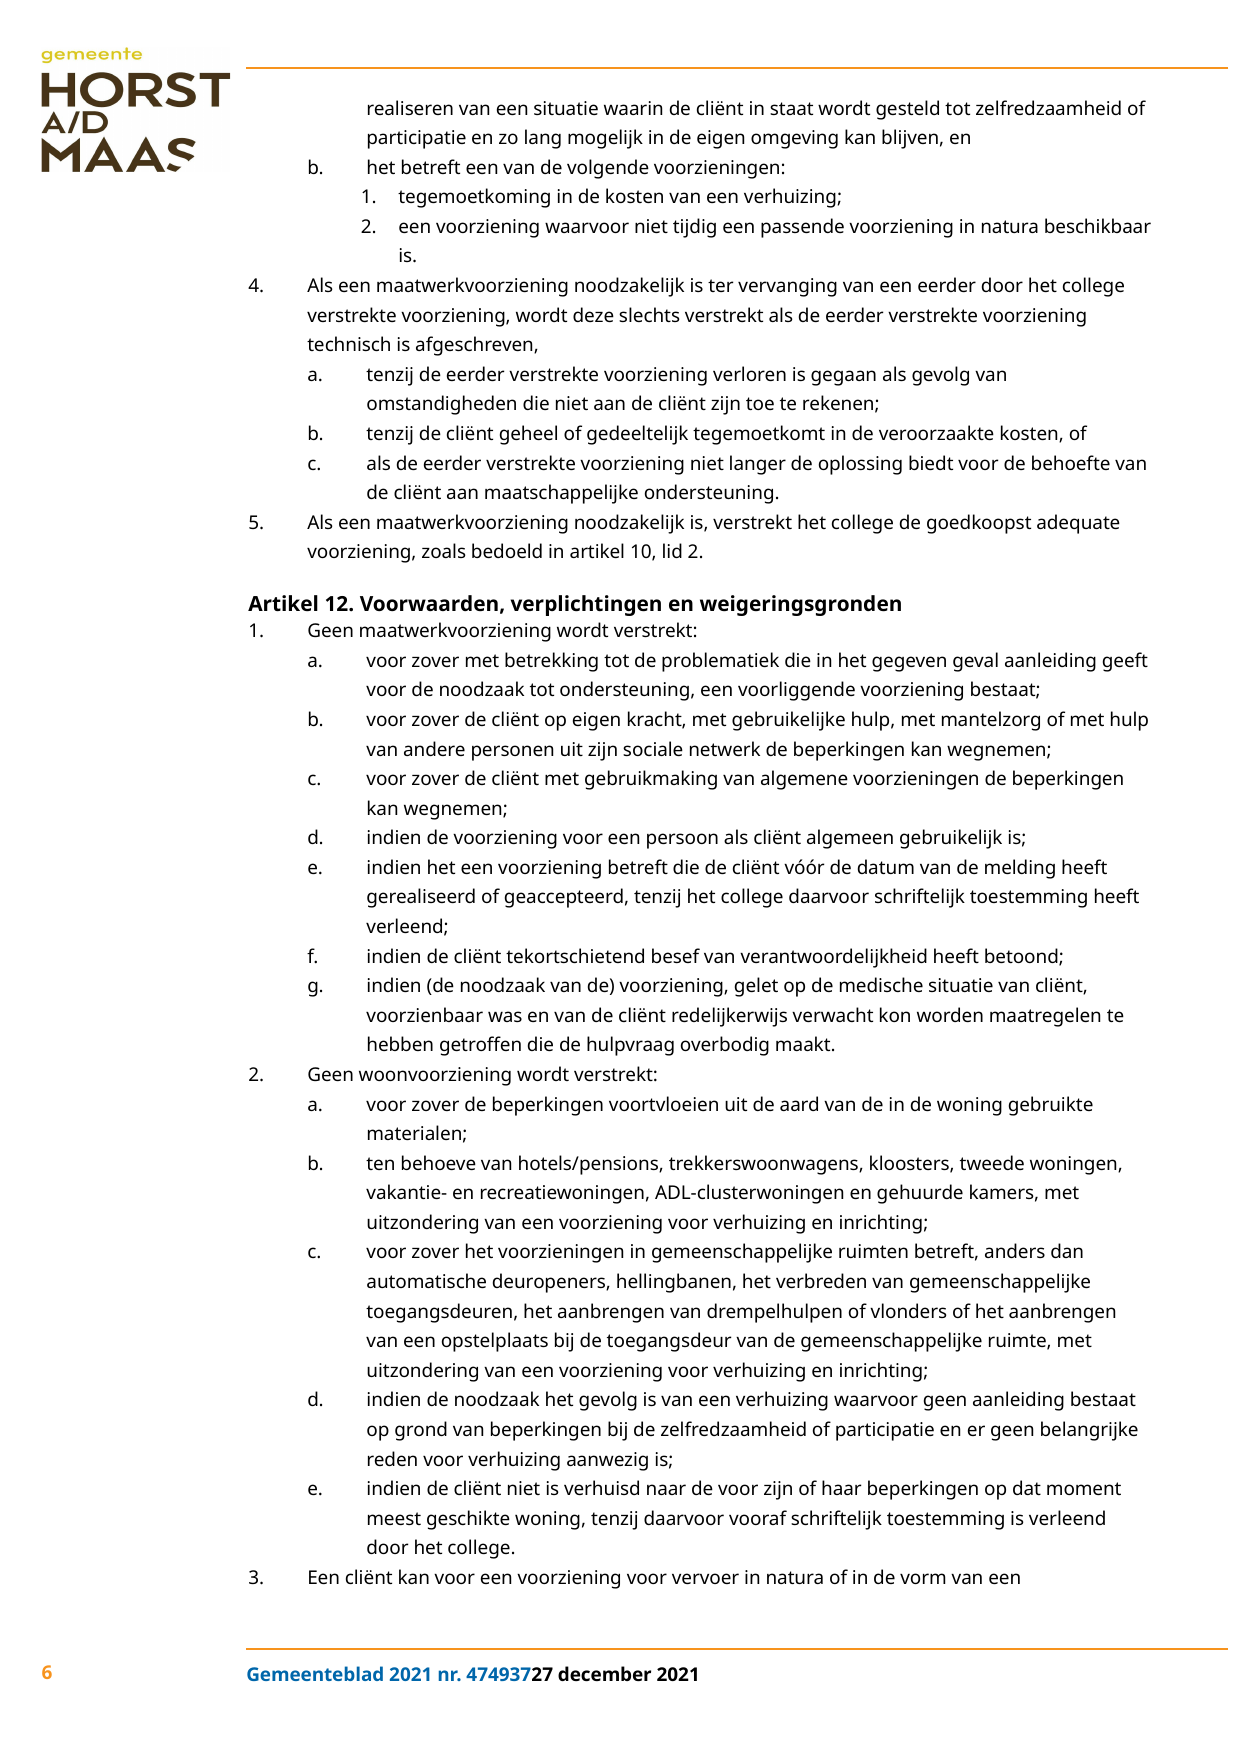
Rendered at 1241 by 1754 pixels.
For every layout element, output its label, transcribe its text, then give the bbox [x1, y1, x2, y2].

list Geen woonvoorziening wordt verstrekt: [248, 1061, 1152, 1087]
list indien het een voorziening betreft die de cliënt vóór de datum van de melding heeft gerealiseerd of geaccepteerd, tenzij het college daarvoor schriftelijk toestemming heeft verleend; [307, 854, 1152, 939]
list voor zover de cliënt op eigen kracht, met gebruikelijke hulp, met mantelzorg of met hulp van andere personen uit zijn sociale netwerk de beperkingen kan wegnemen; [307, 706, 1152, 761]
list indien de noodzaak het gevolg is van een verhuizing waarvoor geen aanleiding bestaat op grond van beperkingen bij de zelfredzaamheid of participatie en er geen belangrijke reden voor verhuizing aanwezig is; [307, 1387, 1152, 1471]
list tenzij de cliënt geheel of gedeeltelijk tegemoetkomt in de veroorzaakte kosten, of [307, 420, 1152, 446]
list voor zover het voorzieningen in gemeenschappelijke ruimten betreft, anders dan automatische deuropeners, hellingbanen, het verbreden van gemeenschappelijke toegangsdeuren, het aanbrengen van drempelhulpen of vlonders of het aanbrengen van een opstelplaats bij de toegangsdeur van de gemeenschappelijke ruimte, met uitzondering van een voorziening voor verhuizing en inrichting; [307, 1239, 1152, 1383]
list indien de cliënt niet is verhuisd naar de voor zijn of haar beperkingen op dat moment meest geschikte woning, tenzij daarvoor vooraf schriftelijk toestemming is verleend door het college. [307, 1475, 1152, 1560]
list realiseren van een situatie waarin de cliënt in staat wordt gesteld tot zelfredzaamheid of participatie en zo lang mogelijk in de eigen omgeving kan blijven, en [307, 95, 1152, 150]
list Geen maatwerkvoorziening wordt verstrekt: [248, 617, 1152, 643]
list het betreft een van de volgende voorzieningen: [307, 154, 1152, 180]
list als de eerder verstrekte voorziening niet langer de oplossing biedt voor de behoefte van de cliënt aan maatschappelijke ondersteuning. [307, 450, 1152, 505]
list voor zover met betrekking tot de problematiek die in het gegeven geval aanleiding geeft voor de noodzaak tot ondersteuning, een voorliggende voorziening bestaat; [307, 647, 1152, 702]
list voor zover de beperkingen voortvloeien uit de aard van de in de woning gebruikte materialen; [307, 1091, 1152, 1146]
list tegemoetkoming in de kosten van een verhuizing; [361, 183, 1152, 209]
list Als een maatwerkvoorziening noodzakelijk is ter vervanging van een eerder door het college verstrekte voorziening, wordt deze slechts verstrekt als de eerder verstrekte voorziening technisch is afgeschreven, [248, 272, 1152, 357]
picture [41, 47, 231, 172]
list indien (de noodzaak van de) voorziening, gelet op de medische situatie van cliënt, voorzienbaar was en van de cliënt redelijkerwijs verwacht kon worden maatregelen te hebben getroffen die de hulpvraag overbodig maakt. [307, 972, 1152, 1057]
list indien de voorziening voor een persoon als cliënt algemeen gebruikelijk is; [307, 824, 1152, 850]
text Artikel 12. Voorwaarden, verplichtingen en weigeringsgronden [248, 589, 1152, 617]
list indien de cliënt tekortschietend besef van verantwoordelijkheid heeft betoond; [307, 943, 1152, 968]
list Als een maatwerkvoorziening noodzakelijk is, verstrekt het college de goedkoopst adequate voorziening, zoals bedoeld in artikel 10, lid 2. [248, 509, 1152, 564]
list ten behoeve van hotels/pensions, trekkerswoonwagens, kloosters, tweede woningen, vakantie- en recreatiewoningen, ADL-clusterwoningen en gehuurde kamers, met uitzondering van een voorziening voor verhuizing en inrichting; [307, 1150, 1152, 1235]
list voor zover de cliënt met gebruikmaking van algemene voorzieningen de beperkingen kan wegnemen; [307, 765, 1152, 821]
list Een cliënt kan voor een voorziening voor vervoer in natura of in de vorm van een [248, 1564, 1152, 1590]
list een voorziening waarvoor niet tijdig een passende voorziening in natura beschikbaar is. [361, 213, 1152, 268]
list tenzij de eerder verstrekte voorziening verloren is gegaan als gevolg van omstandigheden die niet aan de cliënt zijn toe te rekenen; [307, 361, 1152, 416]
